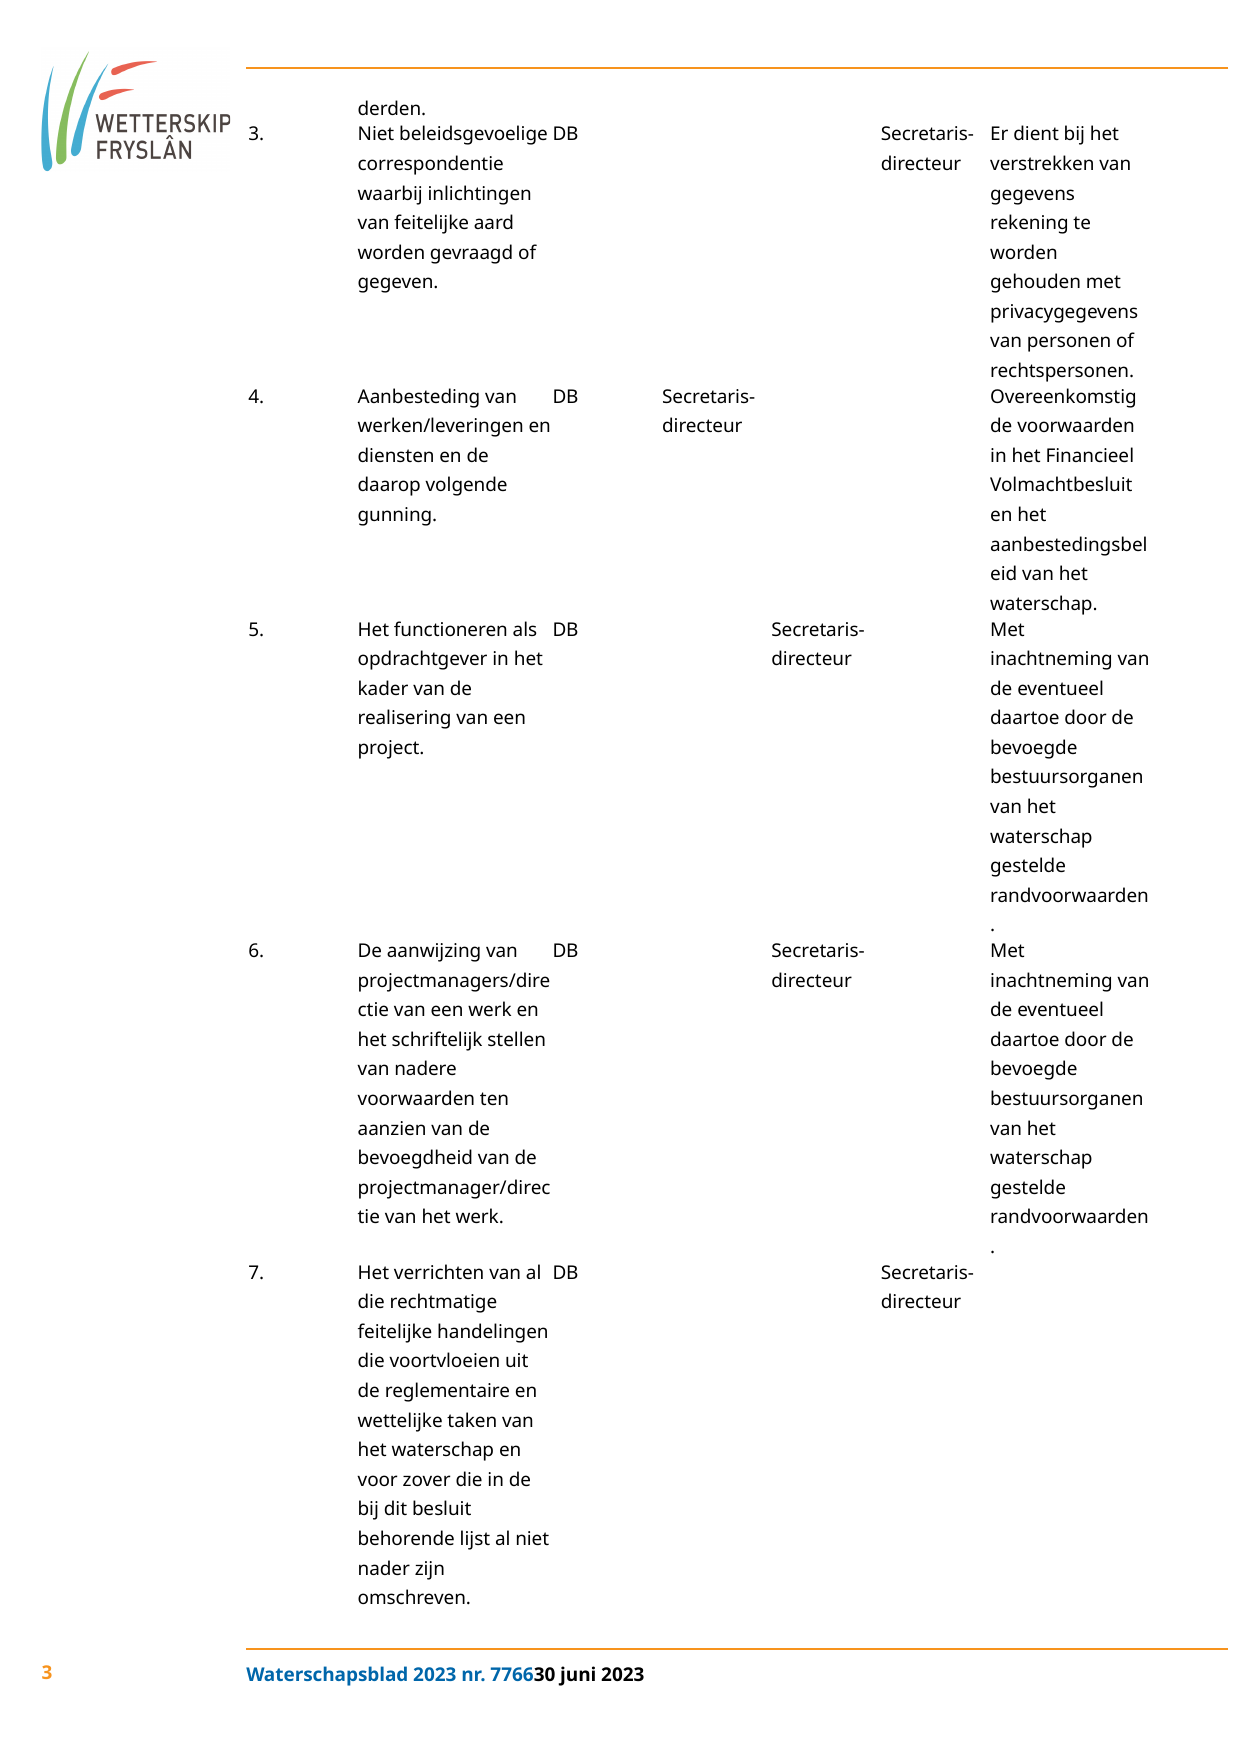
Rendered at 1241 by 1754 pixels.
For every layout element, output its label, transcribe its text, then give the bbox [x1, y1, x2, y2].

table_cell [771, 121, 881, 383]
table_cell [662, 95, 771, 121]
table_cell Het verrichten van al die rechtmatige feitelijke handelingen die voortvloeien uit de reglementaire en wettelijke taken van het waterschap en voor zover die in de bij dit besluit behorende lijst al niet nader zijn omschreven. [358, 1259, 552, 1610]
table_cell [662, 1259, 771, 1610]
table_cell Secretaris-directeur [771, 937, 881, 1259]
table_cell 7. [248, 1259, 357, 1610]
table_cell 5. [248, 616, 357, 937]
table_cell [990, 95, 1152, 121]
table_cell [881, 383, 990, 616]
table_cell [771, 383, 881, 616]
table_cell [248, 95, 357, 121]
table_cell Overeenkomstig de voorwaarden in het Financieel Volmachtbesluit en het aanbestedingsbeleid van het waterschap. [990, 383, 1152, 616]
table_cell Aanbesteding van werken/leveringen en diensten en de daarop volgende gunning. [358, 383, 552, 616]
table_cell De aanwijzing van projectmanagers/directie van een werk en het schriftelijk stellen van nadere voorwaarden ten aanzien van de bevoegdheid van de projectmanager/directie van het werk. [358, 937, 552, 1259]
table_cell DB [552, 383, 662, 616]
table_cell [881, 95, 990, 121]
table_cell [662, 616, 771, 937]
table_cell Met inachtneming van de eventueel daartoe door de bevoegde bestuursorganen van het waterschap gestelde randvoorwaarden. [990, 616, 1152, 937]
table_cell [990, 1259, 1152, 1610]
table_cell DB [552, 121, 662, 383]
table_cell Met inachtneming van de eventueel daartoe door de bevoegde bestuursorganen van het waterschap gestelde randvoorwaarden. [990, 937, 1152, 1259]
table_cell derden. [358, 95, 552, 121]
table_cell Er dient bij het verstrekken van gegevens rekening te worden gehouden met privacygegevens van personen of rechtspersonen. [990, 121, 1152, 383]
table_cell Secretaris-directeur [881, 121, 990, 383]
picture [41, 47, 231, 172]
table_cell 3. [248, 121, 357, 383]
table_cell [552, 95, 662, 121]
table_cell [662, 937, 771, 1259]
table_cell [771, 1259, 881, 1610]
table_cell DB [552, 1259, 662, 1610]
table_cell Secretaris-directeur [881, 1259, 990, 1610]
table_cell [662, 121, 771, 383]
table_cell DB [552, 616, 662, 937]
table_cell [881, 616, 990, 937]
table_cell DB [552, 937, 662, 1259]
table_cell Secretaris-directeur [771, 616, 881, 937]
table_cell 4. [248, 383, 357, 616]
table_cell [881, 937, 990, 1259]
table_cell 6. [248, 937, 357, 1259]
table_cell Het functioneren als opdrachtgever in het kader van de realisering van een project. [358, 616, 552, 937]
table_cell Niet beleidsgevoelige correspondentie waarbij inlichtingen van feitelijke aard worden gevraagd of gegeven. [358, 121, 552, 383]
table_cell Secretaris-directeur [662, 383, 771, 616]
table_cell [771, 95, 881, 121]
